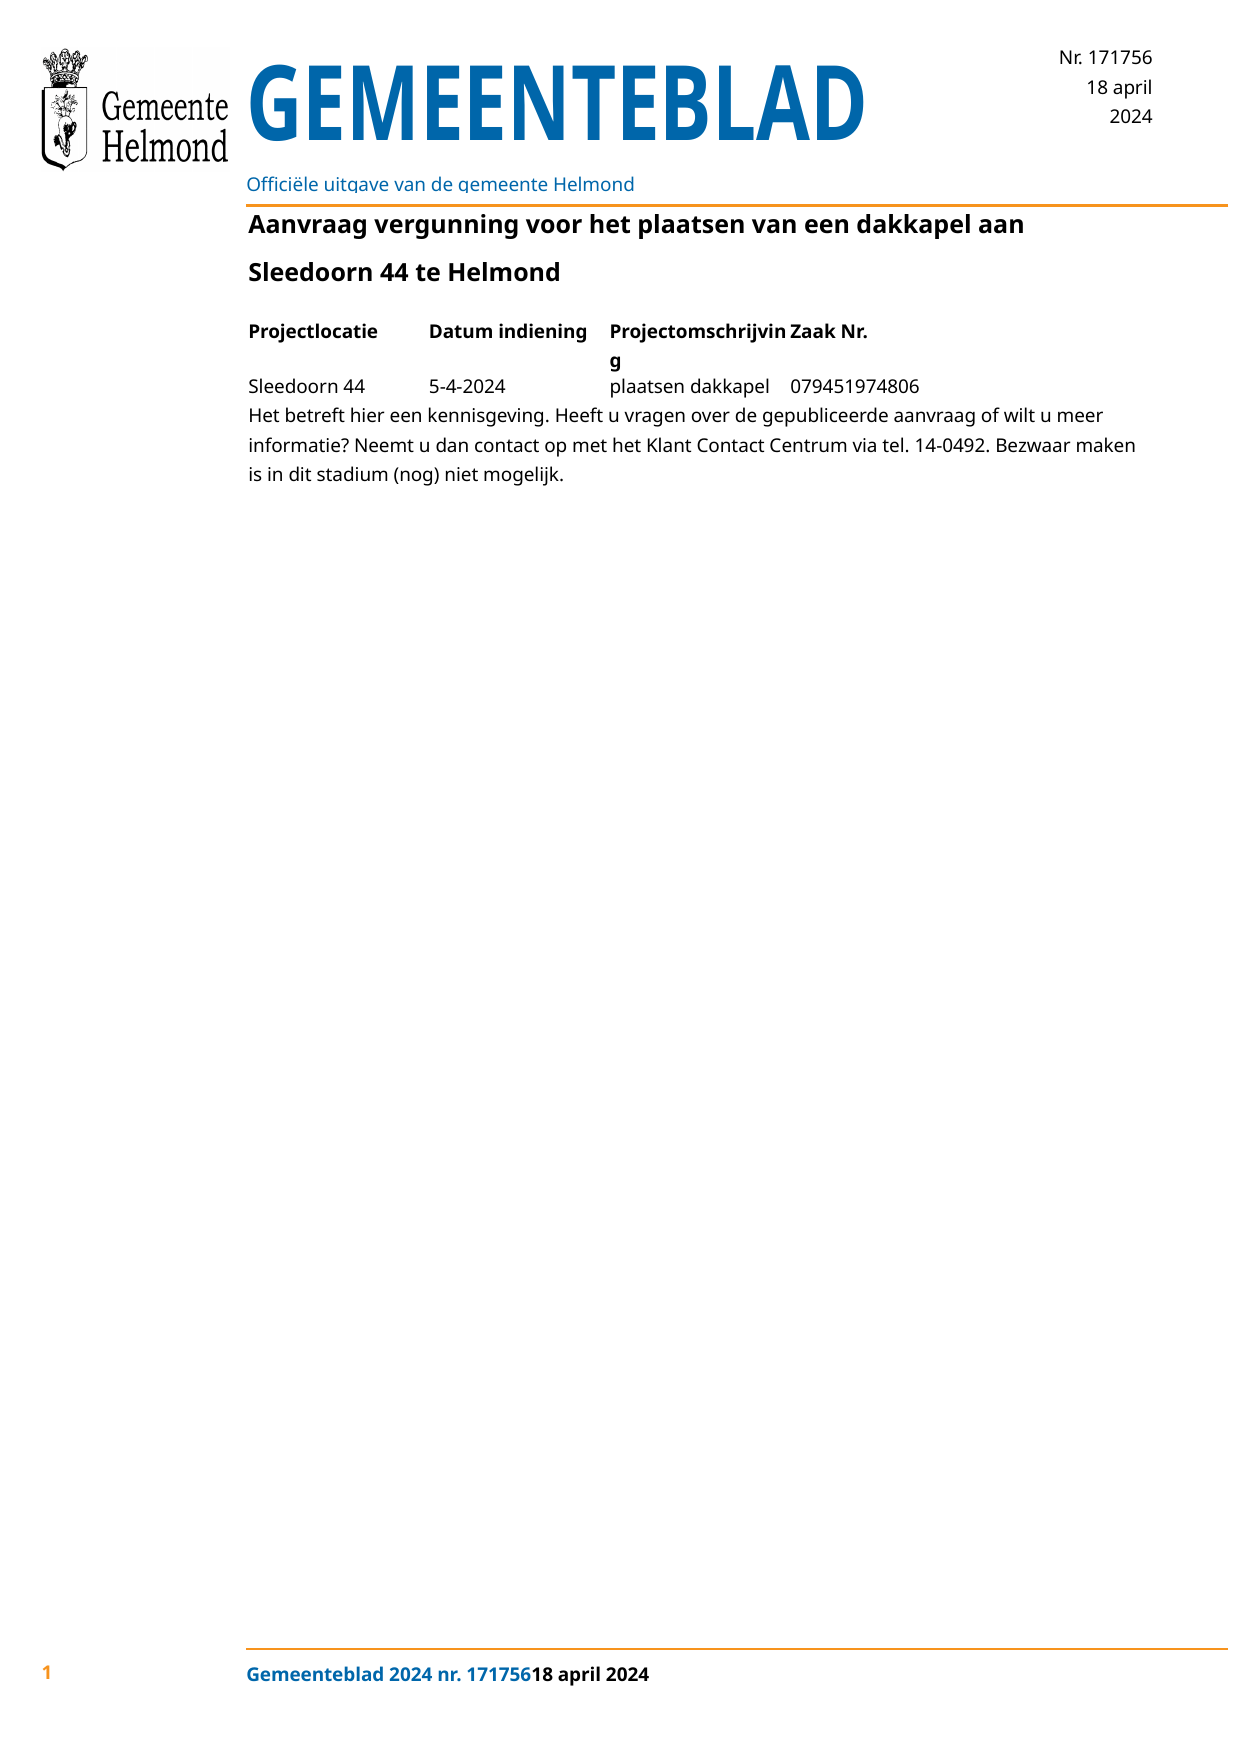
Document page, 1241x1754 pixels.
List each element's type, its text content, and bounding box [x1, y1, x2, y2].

text Het betreft hier een kennisgeving. Heeft u vragen over de gepubliceerde aanvraag of wilt u meer informatie? Neemt u dan contact op met het Klant Contact Centrum via tel. 14-0492. Bezwaar maken is in dit stadium (nog) niet mogelijk. [248, 402, 1152, 487]
table_cell 5-4-2024 [429, 373, 609, 399]
table_cell plaatsen dakkapel [609, 373, 790, 399]
picture [41, 47, 231, 172]
table_header Zaak Nr. [790, 318, 971, 373]
table_cell Sleedoorn 44 [248, 373, 429, 399]
table_header [971, 318, 1152, 373]
table_header Projectomschrijving [609, 318, 790, 373]
table_cell 079451974806 [790, 373, 1152, 399]
table_header Projectlocatie [248, 318, 429, 373]
text Aanvraag vergunning voor het plaatsen van een dakkapel aan Sleedoorn 44 te Helmond [248, 207, 1152, 288]
table_header Datum indiening [429, 318, 609, 373]
